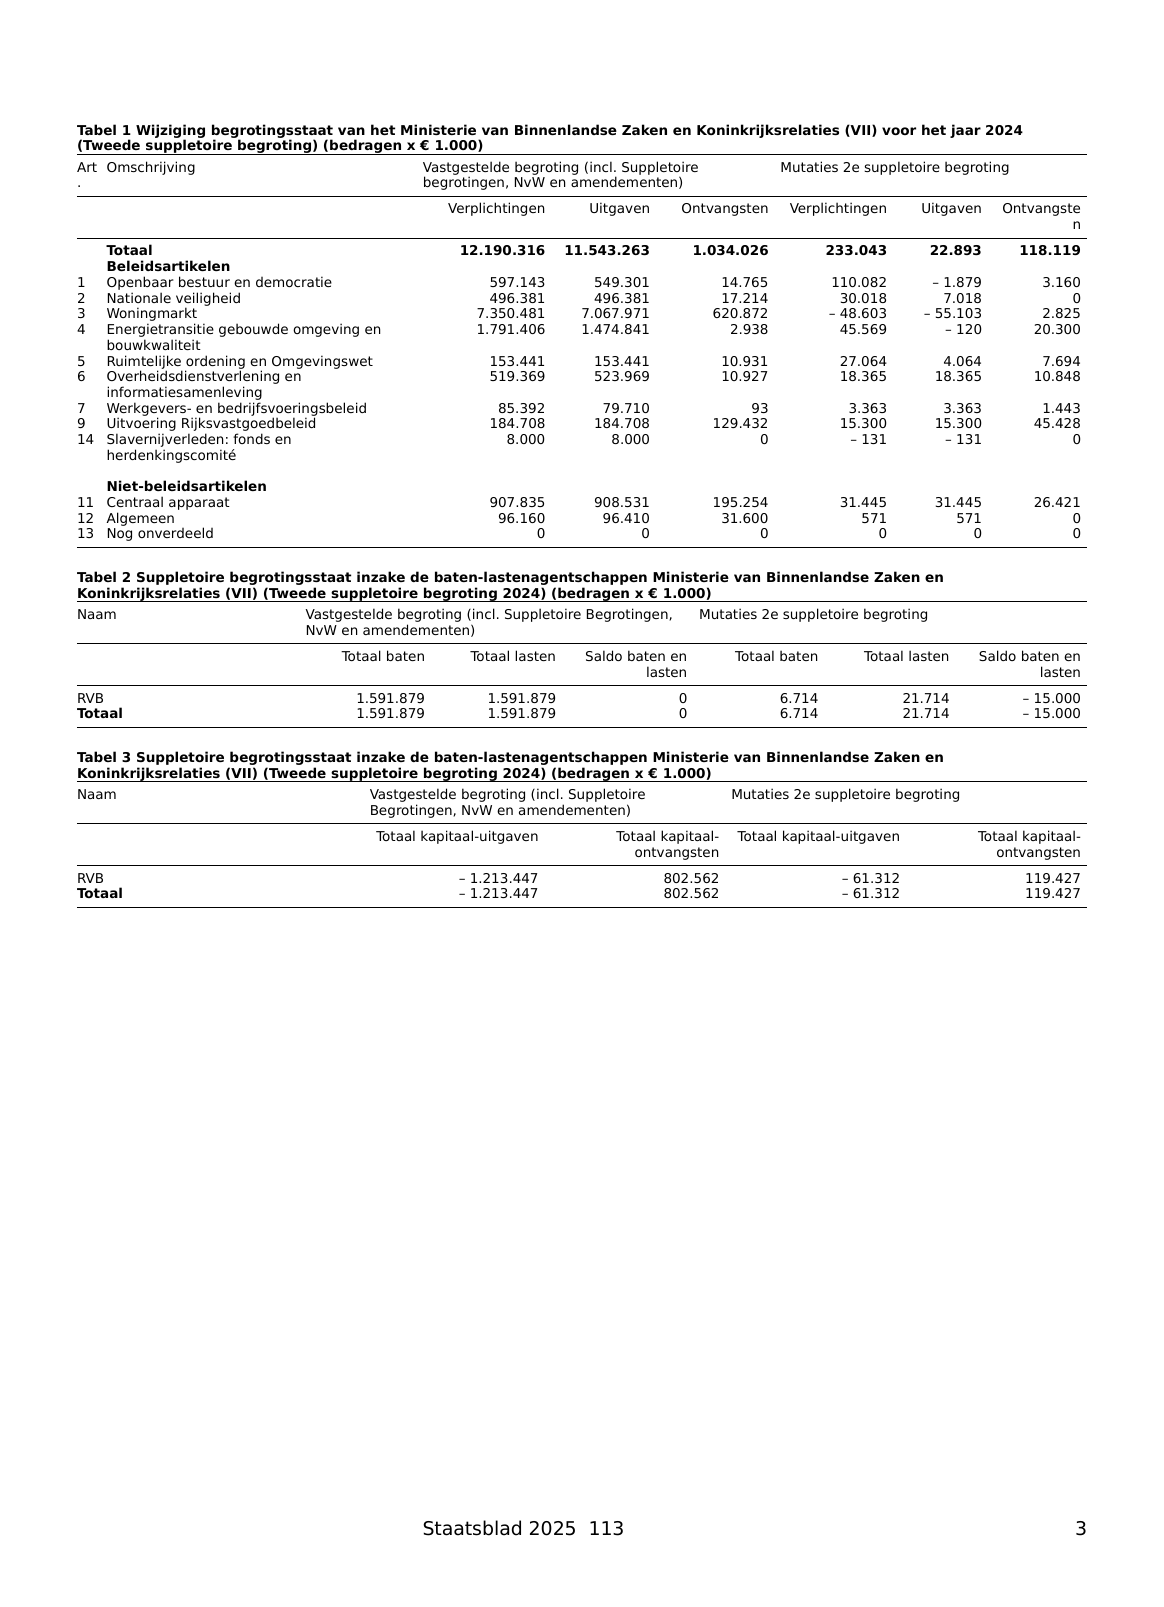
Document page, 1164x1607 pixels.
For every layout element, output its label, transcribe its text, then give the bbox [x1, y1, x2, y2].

table_cell 26.421 [988, 495, 1087, 511]
table_cell 119.427 [906, 866, 1087, 886]
table_cell 0 [562, 686, 693, 706]
table_cell 1.474.841 [551, 322, 656, 353]
table_cell 11 [77, 495, 100, 511]
table_cell 620.872 [656, 306, 774, 322]
table_cell [774, 464, 893, 479]
table_cell Ontvangsten [988, 197, 1087, 237]
table_cell 3.363 [774, 401, 893, 416]
table_cell 96.160 [417, 511, 551, 526]
table_cell 184.708 [551, 416, 656, 432]
table_cell 3.160 [988, 275, 1087, 290]
table_cell Uitvoering Rijksvastgoedbeleid [100, 416, 417, 432]
table_cell 3 [77, 306, 100, 322]
table_cell [988, 479, 1087, 495]
table_cell RVB [77, 866, 364, 886]
table_cell 20.300 [988, 322, 1087, 353]
table_cell Centraal apparaat [100, 495, 417, 511]
table_cell Werkgevers- en bedrijfsvoeringsbeleid [100, 401, 417, 416]
table_cell 7.350.481 [417, 306, 551, 322]
table_cell [417, 259, 551, 275]
table_cell Ontvangsten [656, 197, 774, 237]
table_cell – 61.312 [725, 886, 906, 907]
table_cell 15.300 [893, 416, 988, 432]
table_cell Totaal [77, 886, 364, 907]
table_cell – 61.312 [725, 866, 906, 886]
table_cell [774, 479, 893, 495]
table_cell Totaal kapitaal-uitgaven [364, 824, 544, 865]
table_cell Overheidsdienstverlening en informatiesamenleving [100, 369, 417, 401]
table_cell 31.445 [893, 495, 988, 511]
table_cell Omschrijving [100, 155, 417, 196]
table_cell 523.969 [551, 369, 656, 401]
table_cell – 1.879 [893, 275, 988, 290]
table_cell 93 [656, 401, 774, 416]
table_cell Naam [77, 782, 364, 823]
table_cell 31.600 [656, 511, 774, 526]
table_cell 233.043 [774, 239, 893, 259]
table_cell [417, 479, 551, 495]
table_cell Openbaar bestuur en democratie [100, 275, 417, 290]
table_cell 12 [77, 511, 100, 526]
table_cell Vastgestelde begroting (incl. Suppletoire Begrotingen, NvW en amendementen) [300, 602, 693, 643]
table_cell 14.765 [656, 275, 774, 290]
table_cell 85.392 [417, 401, 551, 416]
table_cell Vastgestelde begroting (incl. Suppletoire Begrotingen, NvW en amendementen) [364, 782, 725, 823]
table_cell Saldo baten en lasten [955, 644, 1087, 685]
table_cell 110.082 [774, 275, 893, 290]
table_cell 0 [988, 511, 1087, 526]
table_cell – 131 [774, 432, 893, 463]
table_cell 184.708 [417, 416, 551, 432]
table_cell 129.432 [656, 416, 774, 432]
table_cell Totaal kapitaal-ontvangsten [544, 824, 725, 865]
table_cell 14 [77, 432, 100, 463]
table_cell Slavernijverleden: fonds en herdenkingscomité [100, 432, 417, 463]
table_cell 153.441 [417, 353, 551, 369]
table_cell 0 [774, 526, 893, 547]
table_cell 3.363 [893, 401, 988, 416]
table_cell [893, 464, 988, 479]
table_cell 907.835 [417, 495, 551, 511]
table_cell – 131 [893, 432, 988, 463]
table_cell – 1.213.447 [364, 886, 544, 907]
table_cell Totaal baten [693, 644, 824, 685]
table_cell Totaal [77, 706, 299, 727]
table_cell 11.543.263 [551, 239, 656, 259]
table_cell – 120 [893, 322, 988, 353]
table_cell 2.825 [988, 306, 1087, 322]
table_cell 30.018 [774, 290, 893, 306]
table_cell 571 [774, 511, 893, 526]
table_cell 2 [77, 290, 100, 306]
table_cell 18.365 [774, 369, 893, 401]
table_cell 908.531 [551, 495, 656, 511]
table_cell 1.034.026 [656, 239, 774, 259]
table_cell Uitgaven [551, 197, 656, 237]
table_cell 8.000 [417, 432, 551, 463]
table_cell 31.445 [774, 495, 893, 511]
table_cell 10.927 [656, 369, 774, 401]
table_cell 9 [77, 416, 100, 432]
table_cell 496.381 [551, 290, 656, 306]
table_cell 496.381 [417, 290, 551, 306]
table_cell 571 [893, 511, 988, 526]
table_cell 2.938 [656, 322, 774, 353]
table_cell Totaal kapitaal-uitgaven [725, 824, 906, 865]
table_cell – 15.000 [955, 686, 1087, 706]
table_header Tabel 2 Suppletoire begrotingsstaat inzake de baten-lastenagentschappen Ministerie van Binnenlandse Zaken en Koninkrijksrelaties (VII) (Tweede suppletoire begroting 2024) (bedragen x € 1.000) [77, 570, 1087, 601]
table_cell [77, 824, 364, 865]
table_cell 18.365 [893, 369, 988, 401]
table_cell [77, 259, 100, 275]
table_cell – 1.213.447 [364, 866, 544, 886]
table_cell [893, 479, 988, 495]
table_cell [656, 464, 774, 479]
table_cell 1 [77, 275, 100, 290]
table_cell Totaal baten [300, 644, 431, 685]
table_cell [988, 464, 1087, 479]
table_cell 802.562 [544, 886, 725, 907]
table_cell 27.064 [774, 353, 893, 369]
table_cell Mutaties 2e suppletoire begroting [725, 782, 1087, 823]
table_cell [988, 259, 1087, 275]
table_cell 13 [77, 526, 100, 547]
table_cell Totaal lasten [431, 644, 562, 685]
table_cell RVB [77, 686, 299, 706]
table_cell 1.791.406 [417, 322, 551, 353]
table_cell [77, 239, 100, 259]
table_cell 4 [77, 322, 100, 353]
table_cell 7 [77, 401, 100, 416]
table_cell 12.190.316 [417, 239, 551, 259]
table_cell – 55.103 [893, 306, 988, 322]
table_cell 195.254 [656, 495, 774, 511]
table_cell Woningmarkt [100, 306, 417, 322]
table_cell 153.441 [551, 353, 656, 369]
table_cell Naam [77, 602, 299, 643]
table_cell [551, 479, 656, 495]
table_cell Verplichtingen [774, 197, 893, 237]
table_cell [100, 464, 417, 479]
table_cell [77, 197, 100, 237]
table_header Tabel 3 Suppletoire begrotingsstaat inzake de baten-lastenagentschappen Ministerie van Binnenlandse Zaken en Koninkrijksrelaties (VII) (Tweede suppletoire begroting 2024) (bedragen x € 1.000) [77, 750, 1087, 781]
table_cell Mutaties 2e suppletoire begroting [774, 155, 1087, 196]
table_cell 519.369 [417, 369, 551, 401]
table_cell Algemeen [100, 511, 417, 526]
table_cell [774, 259, 893, 275]
table_cell [77, 464, 100, 479]
table_cell 0 [893, 526, 988, 547]
table_cell Mutaties 2e suppletoire begroting [693, 602, 1087, 643]
table_cell Uitgaven [893, 197, 988, 237]
table_cell 1.591.879 [300, 706, 431, 727]
table_cell [100, 197, 417, 237]
table_cell [656, 259, 774, 275]
table_cell 4.064 [893, 353, 988, 369]
table_cell 0 [988, 290, 1087, 306]
table_cell 8.000 [551, 432, 656, 463]
table_cell 0 [656, 526, 774, 547]
table_cell 17.214 [656, 290, 774, 306]
table_cell – 15.000 [955, 706, 1087, 727]
table_cell Energietransitie gebouwde omgeving en bouwkwaliteit [100, 322, 417, 353]
table_cell [656, 479, 774, 495]
table_cell 1.591.879 [431, 706, 562, 727]
table_cell 5 [77, 353, 100, 369]
table_cell 22.893 [893, 239, 988, 259]
table_cell 1.591.879 [431, 686, 562, 706]
table_cell [551, 464, 656, 479]
table_cell 45.569 [774, 322, 893, 353]
table_cell 118.119 [988, 239, 1087, 259]
table_cell [77, 479, 100, 495]
table_cell 6 [77, 369, 100, 401]
table_cell 79.710 [551, 401, 656, 416]
table_cell 96.410 [551, 511, 656, 526]
table_cell [77, 644, 299, 685]
table_cell Verplichtingen [417, 197, 551, 237]
table_cell Niet-beleidsartikelen [100, 479, 417, 495]
table_cell 0 [562, 706, 693, 727]
table_cell Nationale veiligheid [100, 290, 417, 306]
table_cell 7.067.971 [551, 306, 656, 322]
table_cell 21.714 [824, 706, 955, 727]
table_cell Totaal [100, 239, 417, 259]
table_cell Totaal kapitaal-ontvangsten [906, 824, 1087, 865]
table_cell [551, 259, 656, 275]
table_cell 0 [988, 432, 1087, 463]
table_cell 6.714 [693, 706, 824, 727]
table_cell Beleidsartikelen [100, 259, 417, 275]
table_cell 549.301 [551, 275, 656, 290]
table_cell 1.591.879 [300, 686, 431, 706]
table_cell 21.714 [824, 686, 955, 706]
table_cell [893, 259, 988, 275]
table_cell 7.694 [988, 353, 1087, 369]
table_cell 0 [417, 526, 551, 547]
table_cell 7.018 [893, 290, 988, 306]
table_cell Art. [77, 155, 100, 196]
table_cell Ruimtelijke ordening en Omgevingswet [100, 353, 417, 369]
table_cell 0 [988, 526, 1087, 547]
table_header Tabel 1 Wijziging begrotingsstaat van het Ministerie van Binnenlandse Zaken en Koninkrijksrelaties (VII) voor het jaar 2024 (Tweede suppletoire begroting) (bedragen x € 1.000) [77, 122, 1087, 154]
table_cell 1.443 [988, 401, 1087, 416]
table_cell – 48.603 [774, 306, 893, 322]
table_cell [417, 464, 551, 479]
table_cell 6.714 [693, 686, 824, 706]
table_cell 119.427 [906, 886, 1087, 907]
table_cell 45.428 [988, 416, 1087, 432]
table_cell 10.931 [656, 353, 774, 369]
table_cell 15.300 [774, 416, 893, 432]
table_cell 597.143 [417, 275, 551, 290]
table_cell Saldo baten en lasten [562, 644, 693, 685]
table_cell Totaal lasten [824, 644, 955, 685]
table_cell 0 [656, 432, 774, 463]
table_cell 802.562 [544, 866, 725, 886]
table_cell 10.848 [988, 369, 1087, 401]
table_cell Nog onverdeeld [100, 526, 417, 547]
table_cell Vastgestelde begroting (incl. Suppletoire begrotingen, NvW en amendementen) [417, 155, 774, 196]
table_cell 0 [551, 526, 656, 547]
